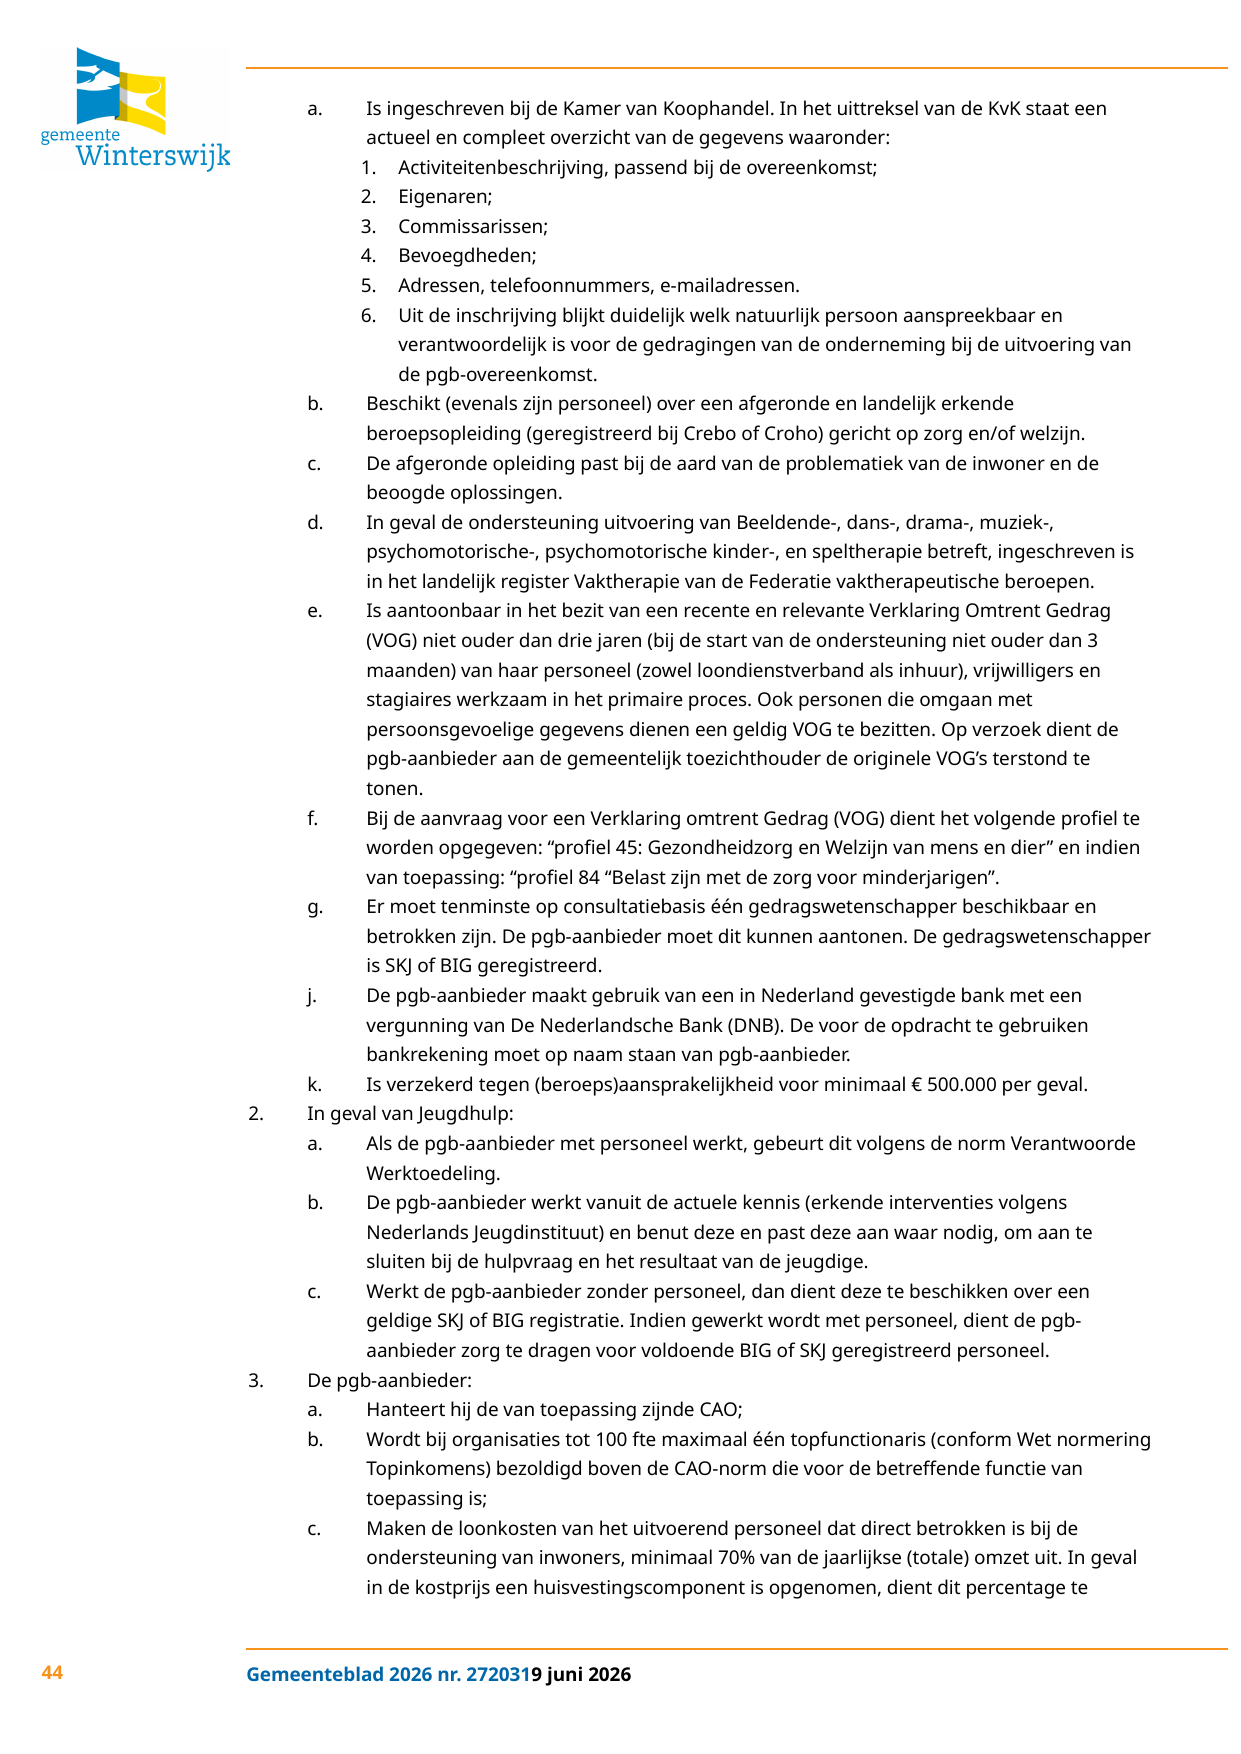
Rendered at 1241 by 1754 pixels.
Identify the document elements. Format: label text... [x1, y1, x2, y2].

list Uit de inschrijving blijkt duidelijk welk natuurlijk persoon aanspreekbaar en verantwoordelijk is voor de gedragingen van de onderneming bij de uitvoering van de pgb-overeenkomst. [361, 302, 1152, 387]
list Is aantoonbaar in het bezit van een recente en relevante Verklaring Omtrent Gedrag (VOG) niet ouder dan drie jaren (bij de start van de ondersteuning niet ouder dan 3 maanden) van haar personeel (zowel loondienstverband als inhuur), vrijwilligers en stagiaires werkzaam in het primaire proces. Ook personen die omgaan met persoonsgevoelige gegevens dienen een geldig VOG te bezitten. Op verzoek dient de pgb-aanbieder aan de gemeentelijk toezichthouder de originele VOG’s terstond te tonen. [307, 598, 1152, 801]
list Als de pgb-aanbieder met personeel werkt, gebeurt dit volgens de norm Verantwoorde Werktoedeling. [307, 1130, 1152, 1186]
list Commissarissen; [361, 213, 1152, 239]
list Maken de loonkosten van het uitvoerend personeel dat direct betrokken is bij de ondersteuning van inwoners, minimaal 70% van de jaarlijkse (totale) omzet uit. In geval in de kostprijs een huisvestingscomponent is opgenomen, dient dit percentage te [307, 1515, 1152, 1600]
list Werkt de pgb-aanbieder zonder personeel, dan dient deze te beschikken over een geldige SKJ of BIG registratie. Indien gewerkt wordt met personeel, dient de pgb-aanbieder zorg te dragen voor voldoende BIG of SKJ geregistreerd personeel. [307, 1278, 1152, 1363]
list De afgeronde opleiding past bij de aard van de problematiek van de inwoner en de beoogde oplossingen. [307, 450, 1152, 505]
list De pgb-aanbieder maakt gebruik van een in Nederland gevestigde bank met een vergunning van De Nederlandsche Bank (DNB). De voor de opdracht te gebruiken bankrekening moet op naam staan van pgb-aanbieder. [307, 982, 1152, 1067]
list Adressen, telefoonnummers, e-mailadressen. [361, 272, 1152, 298]
list In geval van Jeugdhulp: [248, 1101, 1152, 1126]
list Bevoegdheden; [361, 243, 1152, 268]
list Bij de aanvraag voor een Verklaring omtrent Gedrag (VOG) dient het volgende profiel te worden opgegeven: “profiel 45: Gezondheidzorg en Welzijn van mens en dier” en indien van toepassing: “profiel 84 “Belast zijn met de zorg voor minderjarigen”. [307, 805, 1152, 890]
list De pgb-aanbieder werkt vanuit de actuele kennis (erkende interventies volgens Nederlands Jeugdinstituut) en benut deze en past deze aan waar nodig, om aan te sluiten bij de hulpvraag en het resultaat van de jeugdige. [307, 1189, 1152, 1274]
list Er moet tenminste op consultatiebasis één gedragswetenschapper beschikbaar en betrokken zijn. De pgb-aanbieder moet dit kunnen aantonen. De gedragswetenschapper is SKJ of BIG geregistreerd. [307, 893, 1152, 978]
picture [41, 47, 231, 172]
list Is ingeschreven bij de Kamer van Koophandel. In het uittreksel van de KvK staat een actueel en compleet overzicht van de gegevens waaronder: [307, 95, 1152, 150]
list Eigenaren; [361, 183, 1152, 209]
list Hanteert hij de van toepassing zijnde CAO; [307, 1396, 1152, 1422]
picture [225, 153, 231, 162]
list Activiteitenbeschrijving, passend bij de overeenkomst; [361, 154, 1152, 180]
list In geval de ondersteuning uitvoering van Beeldende-, dans-, drama-, muziek-, psychomotorische-, psychomotorische kinder-, en speltherapie betreft, ingeschreven is in het landelijk register Vaktherapie van de Federatie vaktherapeutische beroepen. [307, 509, 1152, 594]
list Beschikt (evenals zijn personeel) over een afgeronde en landelijk erkende beroepsopleiding (geregistreerd bij Crebo of Croho) gericht op zorg en/of welzijn. [307, 391, 1152, 446]
list Wordt bij organisaties tot 100 fte maximaal één topfunctionaris (conform Wet normering Topinkomens) bezoldigd boven de CAO-norm die voor de betreffende functie van toepassing is; [307, 1426, 1152, 1511]
list De pgb-aanbieder: [248, 1367, 1152, 1393]
list Is verzekerd tegen (beroeps)aansprakelijkheid voor minimaal € 500.000 per geval. [307, 1071, 1152, 1097]
